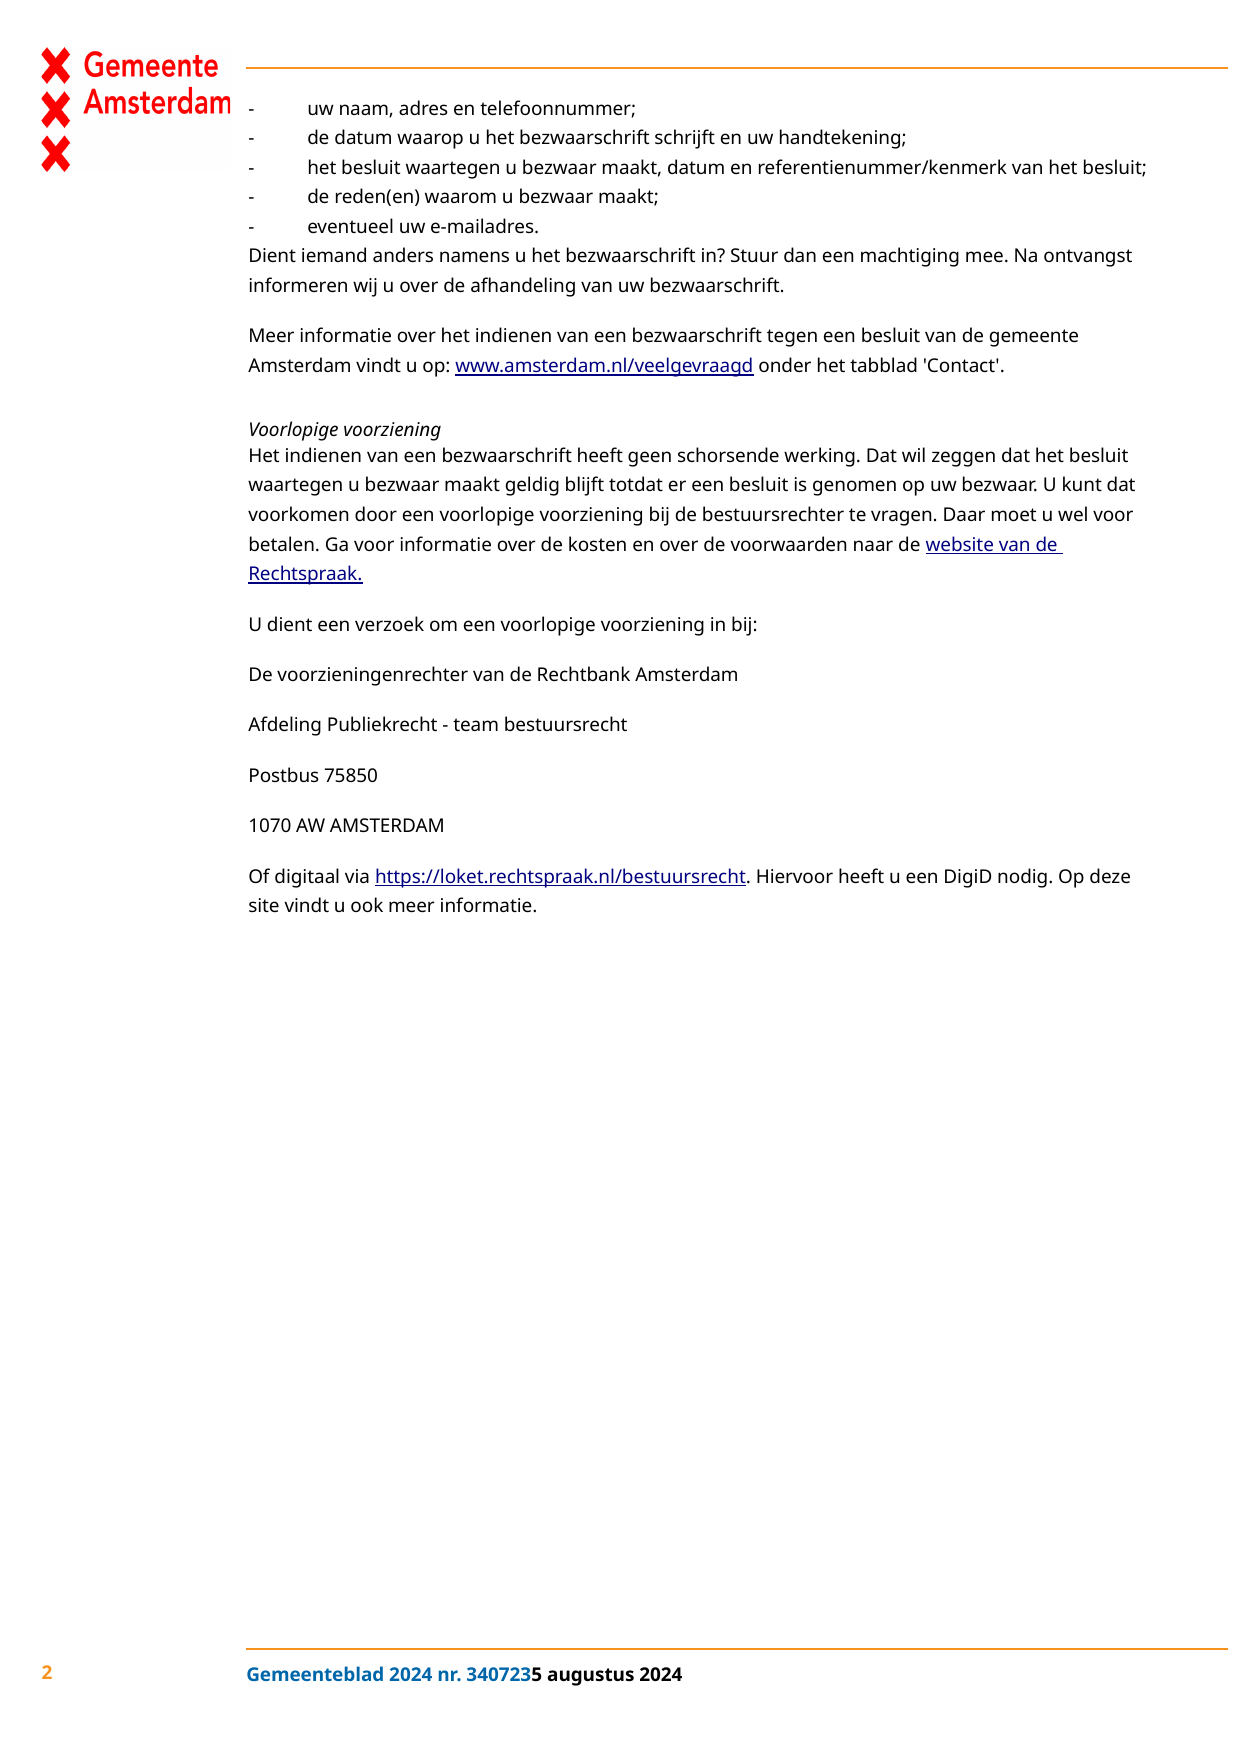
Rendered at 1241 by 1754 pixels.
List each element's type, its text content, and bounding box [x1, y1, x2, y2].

list het besluit waartegen u bezwaar maakt, datum en referentienummer/kenmerk van het besluit; [248, 154, 1152, 180]
text Afdeling Publiekrecht - team bestuursrecht [248, 712, 1152, 737]
text Het indienen van een bezwaarschrift heeft geen schorsende werking. Dat wil zeggen dat het besluit waartegen u bezwaar maakt geldig blijft totdat er een besluit is genomen op uw bezwaar. U kunt dat voorkomen door een voorlopige voorziening bij de bestuursrechter te vragen. Daar moet u wel voor betalen. Ga voor informatie over de kosten en over de voorwaarden naar de website van de Rechtspraak. [248, 442, 1152, 586]
list de reden(en) waarom u bezwaar maakt; [248, 183, 1152, 209]
text Dient iemand anders namens u het bezwaarschrift in? Stuur dan een machtiging mee. Na ontvangst informeren wij u over de afhandeling van uw bezwaarschrift. [248, 243, 1152, 298]
text Postbus 75850 [248, 762, 1152, 788]
list uw naam, adres en telefoonnummer; [248, 95, 1152, 121]
list de datum waarop u het bezwaarschrift schrijft en uw handtekening; [248, 124, 1152, 150]
list eventueel uw e-mailadres. [248, 213, 1152, 239]
picture [41, 47, 231, 172]
text Of digitaal via https://loket.rechtspraak.nl/bestuursrecht. Hiervoor heeft u een DigiD nodig. Op deze site vindt u ook meer informatie. [248, 863, 1152, 918]
text De voorzieningenrechter van de Rechtbank Amsterdam [248, 661, 1152, 687]
text 1070 AW AMSTERDAM [248, 812, 1152, 838]
text Voorlopige voorziening [248, 416, 1152, 442]
text Meer informatie over het indienen van een bezwaarschrift tegen een besluit van de gemeente Amsterdam vindt u op: www.amsterdam.nl/veelgevraagd onder het tabblad 'Contact'. [248, 323, 1152, 378]
text U dient een verzoek om een voorlopige voorziening in bij: [248, 611, 1152, 636]
